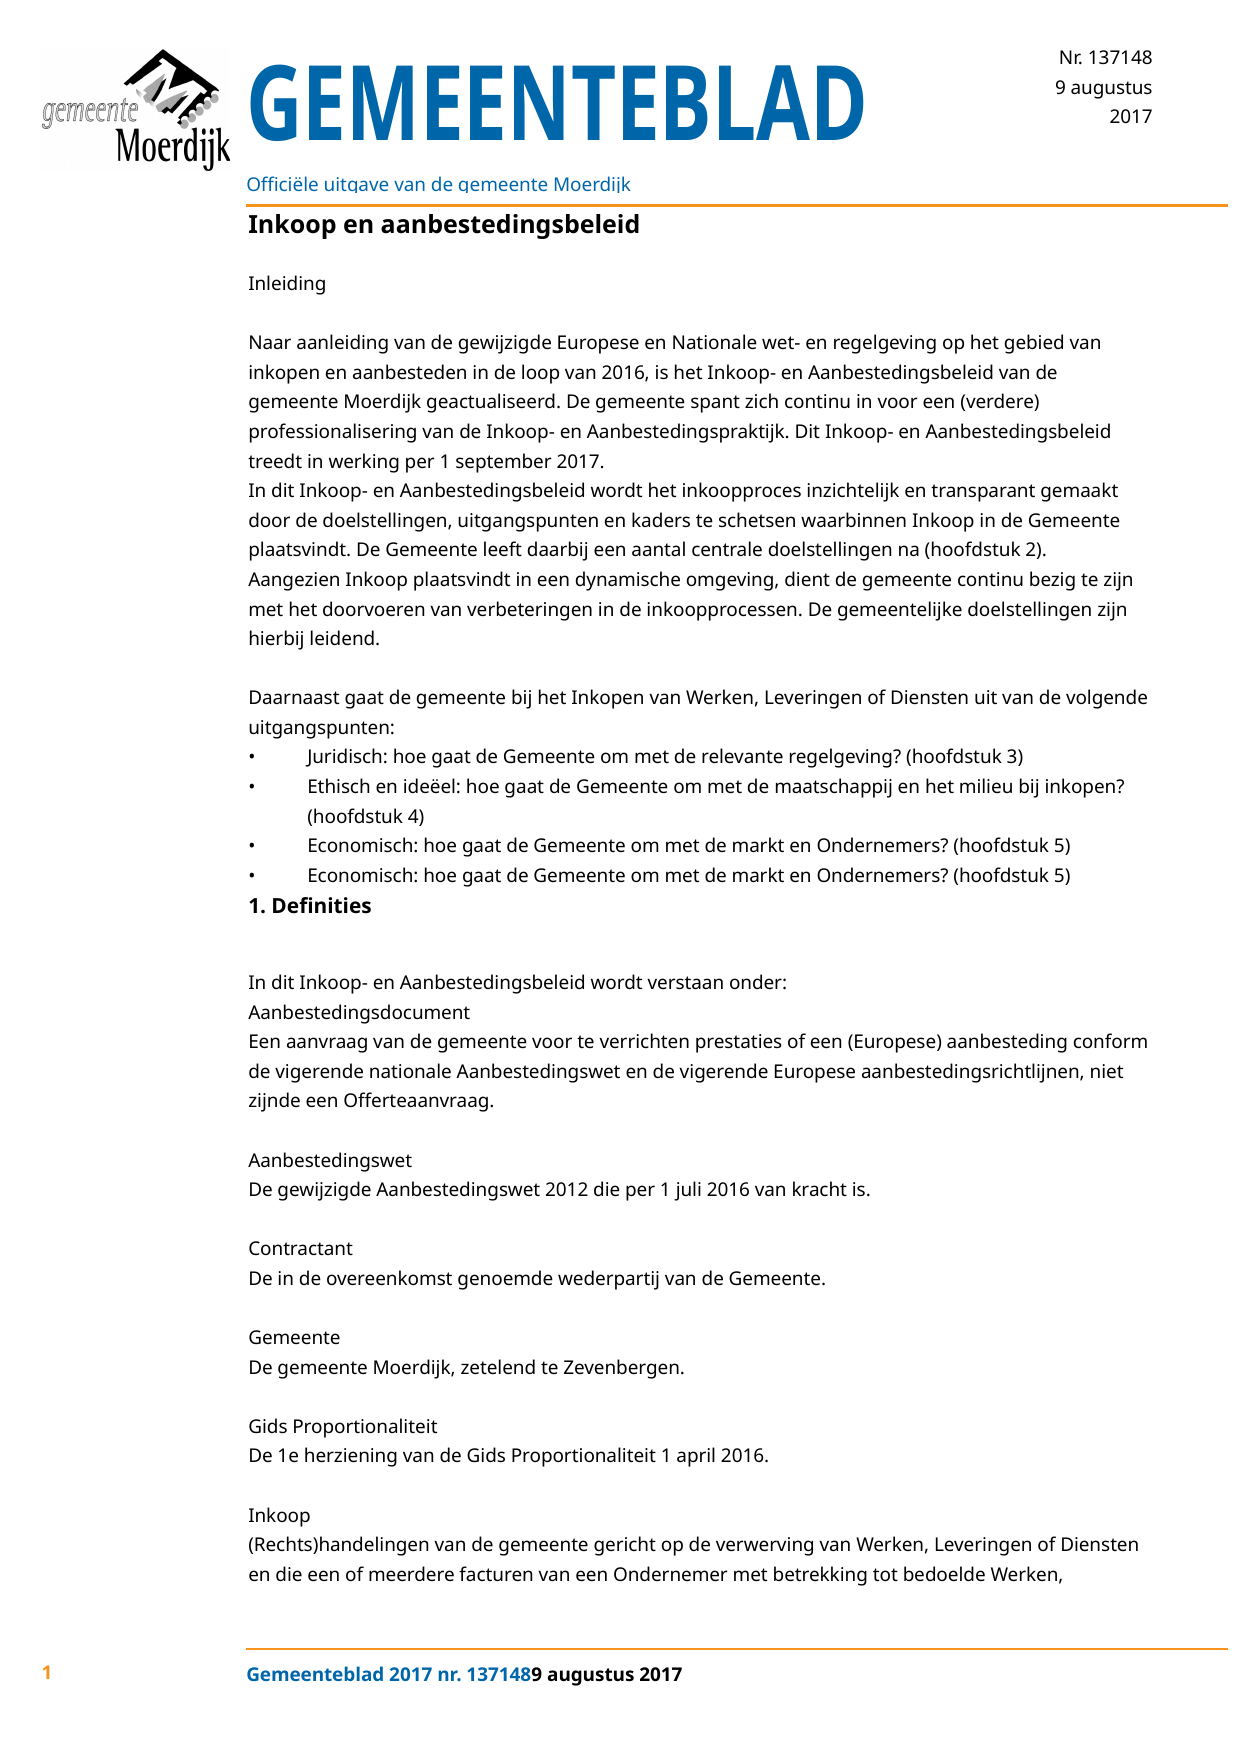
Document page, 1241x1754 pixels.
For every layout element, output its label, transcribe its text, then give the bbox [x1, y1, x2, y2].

text Contractant [248, 1236, 1152, 1261]
text 1. Definities [248, 892, 1152, 920]
text Inkoop [248, 1502, 1152, 1527]
picture [41, 47, 231, 172]
text Naar aanleiding van de gewijzigde Europese en Nationale wet- en regelgeving op het gebied van inkopen en aanbesteden in de loop van 2016, is het Inkoop- en Aanbestedingsbeleid van de gemeente Moerdijk geactualiseerd. De gemeente spant zich continu in voor een (verdere) professionalisering van de Inkoop- en Aanbestedingspraktijk. Dit Inkoop- en Aanbestedingsbeleid treedt in werking per 1 september 2017. [248, 329, 1152, 473]
list Economisch: hoe gaat de Gemeente om met de markt en Ondernemers? (hoofdstuk 5) [248, 832, 1152, 858]
text Aangezien Inkoop plaatsvindt in een dynamische omgeving, dient de gemeente continu bezig te zijn met het doorvoeren van verbeteringen in de inkoopprocessen. De gemeentelijke doelstellingen zijn hierbij leidend. [248, 566, 1152, 651]
text (Rechts)handelingen van de gemeente gericht op de verwerving van Werken, Leveringen of Diensten en die een of meerdere facturen van een Ondernemer met betrekking tot bedoelde Werken, [248, 1531, 1152, 1587]
list Economisch: hoe gaat de Gemeente om met de markt en Ondernemers? (hoofdstuk 5) [248, 862, 1152, 888]
text Inleiding [248, 270, 1152, 296]
text In dit Inkoop- en Aanbestedingsbeleid wordt het inkoopproces inzichtelijk en transparant gemaakt door de doelstellingen, uitgangspunten en kaders te schetsen waarbinnen Inkoop in de Gemeente plaatsvindt. De Gemeente leeft daarbij een aantal centrale doelstellingen na (hoofdstuk 2). [248, 477, 1152, 562]
text De gemeente Moerdijk, zetelend te Zevenbergen. [248, 1354, 1152, 1379]
text Daarnaast gaat de gemeente bij het Inkopen van Werken, Leveringen of Diensten uit van de volgende uitgangspunten: [248, 684, 1152, 740]
list Juridisch: hoe gaat de Gemeente om met de relevante regelgeving? (hoofdstuk 3) [248, 744, 1152, 769]
list Ethisch en ideëel: hoe gaat de Gemeente om met de maatschappij en het milieu bij inkopen? (hoofdstuk 4) [248, 773, 1152, 828]
text Een aanvraag van de gemeente voor te verrichten prestaties of een (Europese) aanbesteding conform de vigerende nationale Aanbestedingswet en de vigerende Europese aanbestedingsrichtlijnen, niet zijnde een Offerteaanvraag. [248, 1028, 1152, 1113]
text Gids Proportionaliteit [248, 1413, 1152, 1439]
text De 1e herziening van de Gids Proportionaliteit 1 april 2016. [248, 1443, 1152, 1468]
text Aanbestedingsdocument [248, 999, 1152, 1024]
text Gemeente [248, 1324, 1152, 1350]
text In dit Inkoop- en Aanbestedingsbeleid wordt verstaan onder: [248, 969, 1152, 995]
text De gewijzigde Aanbestedingswet 2012 die per 1 juli 2016 van kracht is. [248, 1176, 1152, 1202]
text De in de overeenkomst genoemde wederpartij van de Gemeente. [248, 1265, 1152, 1291]
text Inkoop en aanbestedingsbeleid [248, 207, 1152, 241]
text Aanbestedingswet [248, 1147, 1152, 1172]
